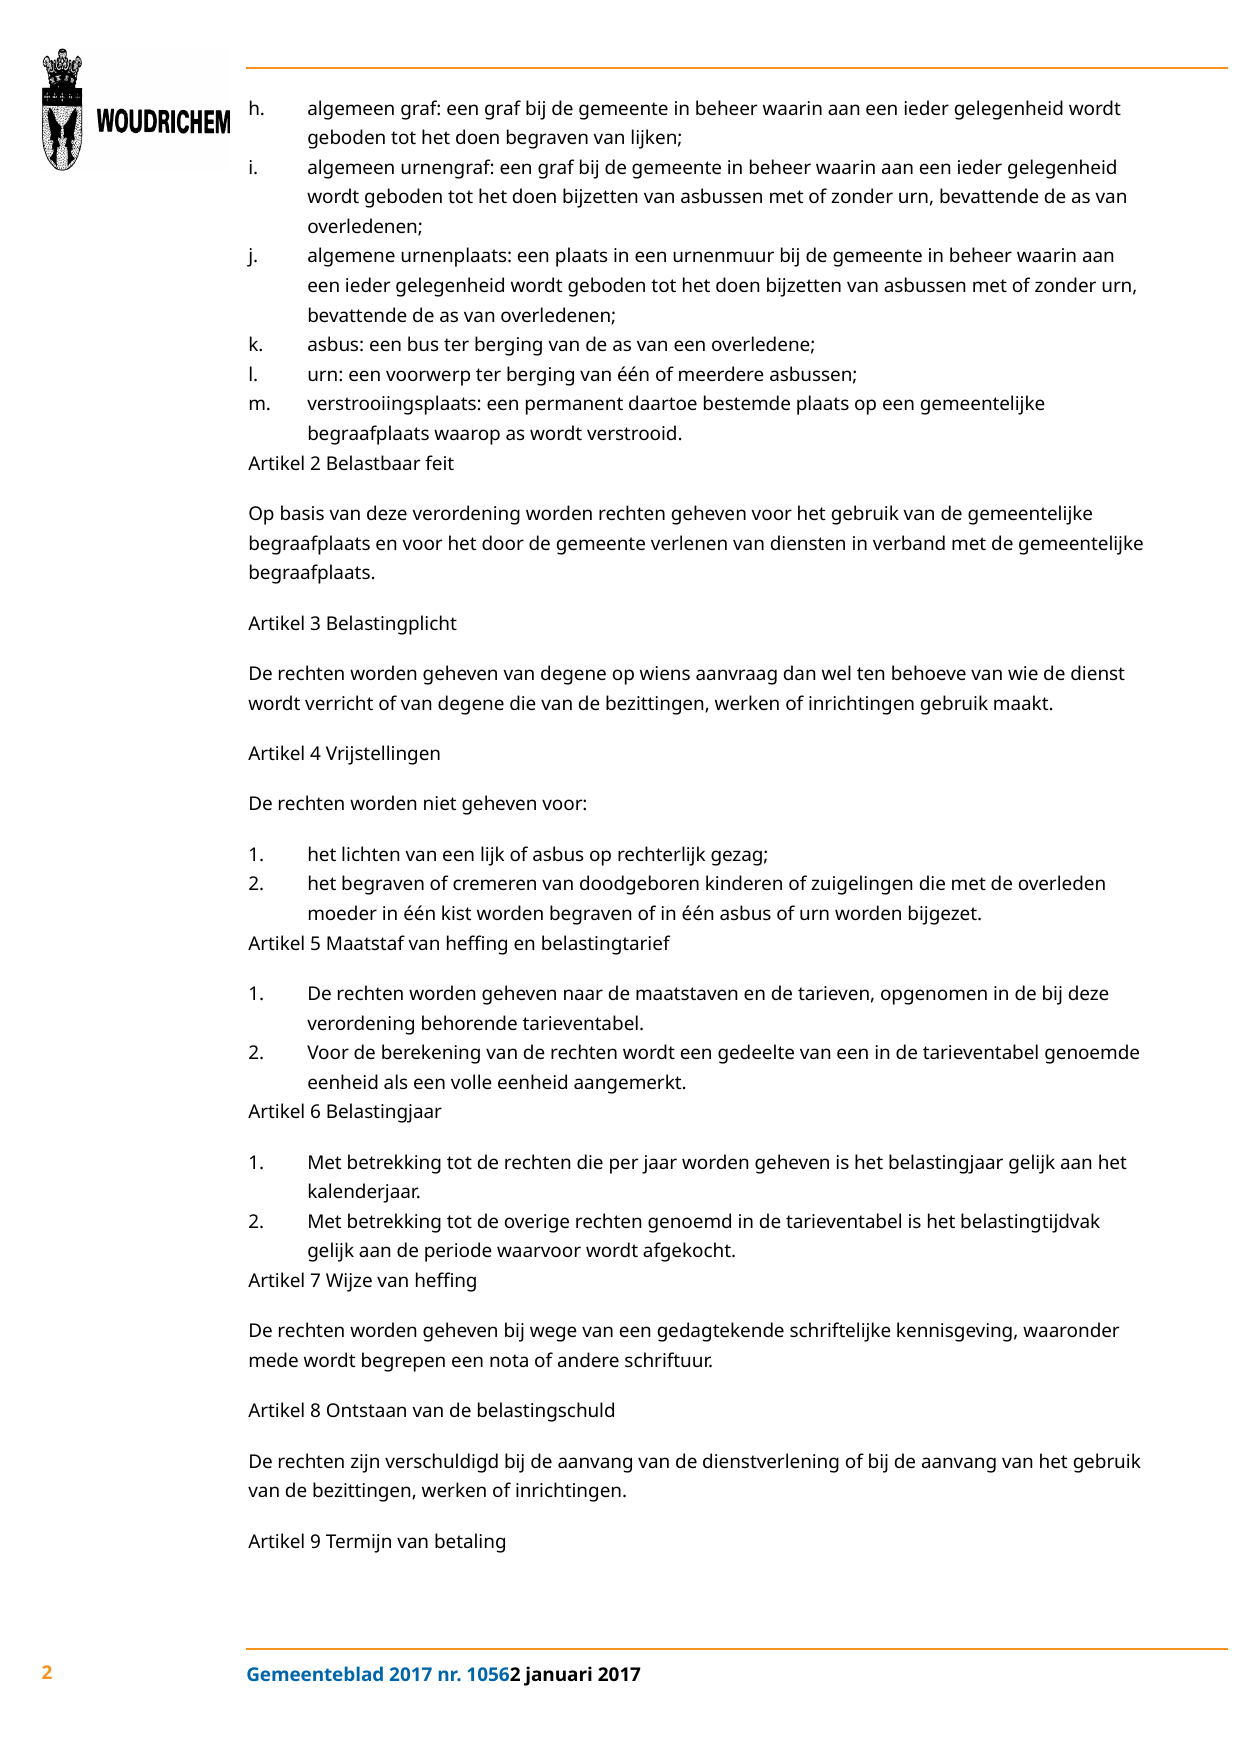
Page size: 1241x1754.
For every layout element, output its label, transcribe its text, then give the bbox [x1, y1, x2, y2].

text De rechten zijn verschuldigd bij de aanvang van de dienstverlening of bij de aanvang van het gebruik van de bezittingen, werken of inrichtingen. [248, 1448, 1152, 1503]
text Op basis van deze verordening worden rechten geheven voor het gebruik van de gemeentelijke begraafplaats en voor het door de gemeente verlenen van diensten in verband met de gemeentelijke begraafplaats. [248, 500, 1152, 585]
list urn: een voorwerp ter berging van één of meerdere asbussen; [248, 361, 1152, 387]
text De rechten worden niet geheven voor: [248, 791, 1152, 816]
list Met betrekking tot de overige rechten genoemd in de tarieventabel is het belastingtijdvak gelijk aan de periode waarvoor wordt afgekocht. [248, 1208, 1152, 1263]
text De rechten worden geheven bij wege van een gedagtekende schriftelijke kennisgeving, waaronder mede wordt begrepen een nota of andere schriftuur. [248, 1318, 1152, 1373]
list het lichten van een lijk of asbus op rechterlijk gezag; [248, 841, 1152, 867]
list De rechten worden geheven naar de maatstaven en de tarieven, opgenomen in de bij deze verordening behorende tarieventabel. [248, 980, 1152, 1036]
text Artikel 5 Maatstaf van heffing en belastingtarief [248, 930, 1152, 956]
text Artikel 6 Belastingjaar [248, 1098, 1152, 1124]
text De rechten worden geheven van degene op wiens aanvraag dan wel ten behoeve van wie de dienst wordt verricht of van degene die van de bezittingen, werken of inrichtingen gebruik maakt. [248, 660, 1152, 716]
list verstrooiingsplaats: een permanent daartoe bestemde plaats op een gemeentelijke begraafplaats waarop as wordt verstrooid. [248, 391, 1152, 446]
text Artikel 7 Wijze van heffing [248, 1267, 1152, 1293]
text Artikel 9 Termijn van betaling [248, 1528, 1152, 1554]
list het begraven of cremeren van doodgeboren kinderen of zuigelingen die met de overleden moeder in één kist worden begraven of in één asbus of urn worden bijgezet. [248, 871, 1152, 926]
text Artikel 2 Belastbaar feit [248, 450, 1152, 476]
text Artikel 4 Vrijstellingen [248, 740, 1152, 766]
list Met betrekking tot de rechten die per jaar worden geheven is het belastingjaar gelijk aan het kalenderjaar. [248, 1149, 1152, 1204]
list algemeen urnengraf: een graf bij de gemeente in beheer waarin aan een ieder gelegenheid wordt geboden tot het doen bijzetten van asbussen met of zonder urn, bevattende de as van overledenen; [248, 154, 1152, 239]
text Artikel 3 Belastingplicht [248, 610, 1152, 636]
list asbus: een bus ter berging van de as van een overledene; [248, 331, 1152, 357]
text Artikel 8 Ontstaan van de belastingschuld [248, 1398, 1152, 1423]
list Voor de berekening van de rechten wordt een gedeelte van een in de tarieventabel genoemde eenheid als een volle eenheid aangemerkt. [248, 1039, 1152, 1095]
list algemeen graf: een graf bij de gemeente in beheer waarin aan een ieder gelegenheid wordt geboden tot het doen begraven van lijken; [248, 95, 1152, 150]
picture [41, 47, 231, 172]
list algemene urnenplaats: een plaats in een urnenmuur bij de gemeente in beheer waarin aan een ieder gelegenheid wordt geboden tot het doen bijzetten van asbussen met of zonder urn, bevattende de as van overledenen; [248, 243, 1152, 328]
